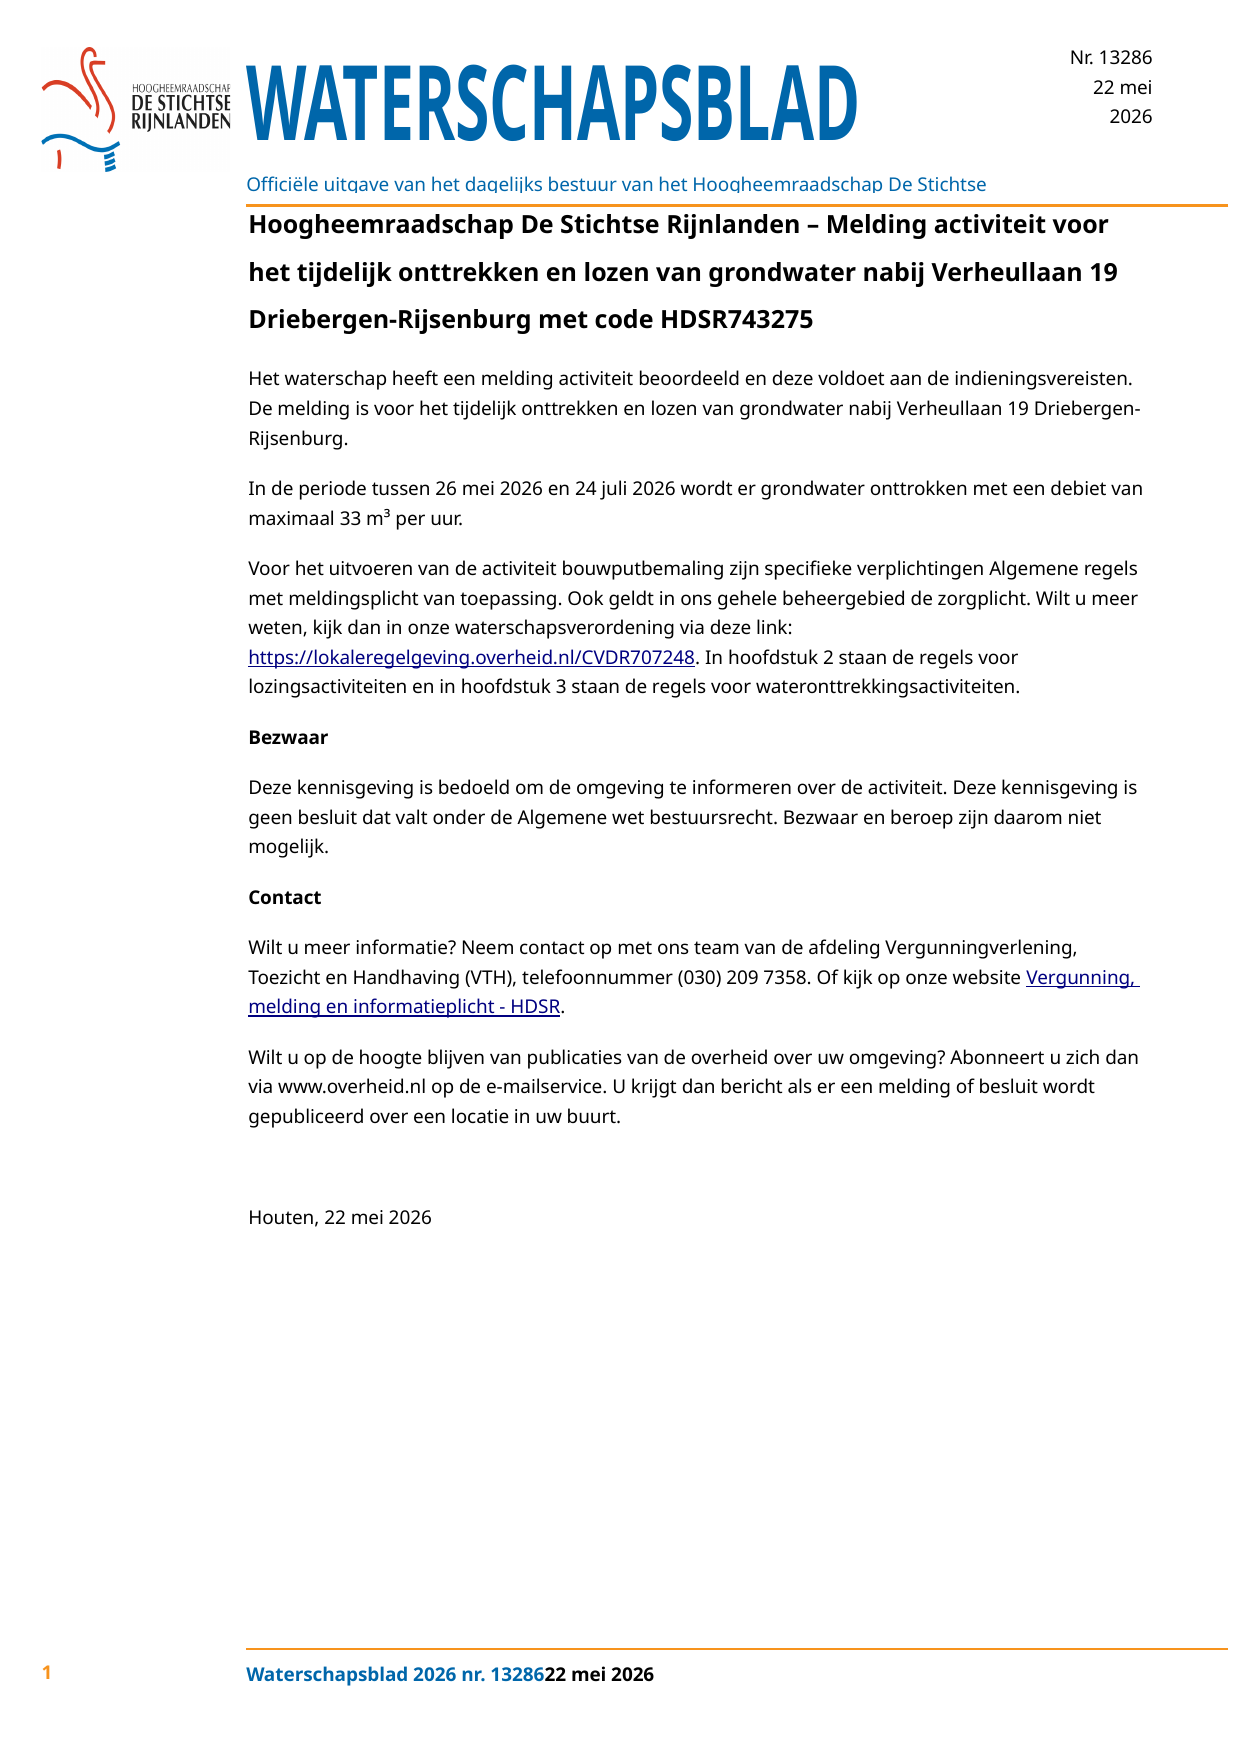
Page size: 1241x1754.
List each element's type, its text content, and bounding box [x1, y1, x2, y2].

text Het waterschap heeft een melding activiteit beoordeeld en deze voldoet aan de indieningsvereisten. De melding is voor het tijdelijk onttrekken en lozen van grondwater nabij Verheullaan 19 Driebergen-Rijsenburg. [248, 366, 1152, 450]
text Bezwaar [248, 724, 1152, 749]
text Hoogheemraadschap De Stichtse Rijnlanden – Melding activiteit voor het tijdelijk onttrekken en lozen van grondwater nabij Verheullaan 19 Driebergen-Rijsenburg met code HDSR743275 [248, 207, 1152, 336]
text Houten, 22 mei 2026 [248, 1204, 1152, 1229]
text Contact [248, 884, 1152, 909]
picture [41, 47, 231, 172]
text Voor het uitvoeren van de activiteit bouwputbemaling zijn specifieke verplichtingen Algemene regels met meldingsplicht van toepassing. Ook geldt in ons gehele beheergebied de zorgplicht. Wilt u meer weten, kijk dan in onze waterschapsverordening via deze link: https://lokaleregelgeving.overheid.nl/CVDR707248. In hoofdstuk 2 staan de regels voor lozingsactiviteiten en in hoofdstuk 3 staan de regels voor wateronttrekkingsactiviteiten. [248, 555, 1152, 699]
text Deze kennisgeving is bedoeld om de omgeving te informeren over de activiteit. Deze kennisgeving is geen besluit dat valt onder de Algemene wet bestuursrecht. Bezwaar en beroep zijn daarom niet mogelijk. [248, 774, 1152, 859]
text Wilt u meer informatie? Neem contact op met ons team van de afdeling Vergunningverlening, Toezicht en Handhaving (VTH), telefoonnummer (030) 209 7358. Of kijk op onze website Vergunning, melding en informatieplicht - HDSR. [248, 934, 1152, 1019]
text Wilt u op de hoogte blijven van publicaties van de overheid over uw omgeving? Abonneert u zich dan via www.overheid.nl op de e-mailservice. U krijgt dan bericht als er een melding of besluit wordt gepubliceerd over een locatie in uw buurt. [248, 1044, 1152, 1129]
text In de periode tussen 26 mei 2026 en 24 juli 2026 wordt er grondwater onttrokken met een debiet van maximaal 33 m³ per uur. [248, 475, 1152, 530]
